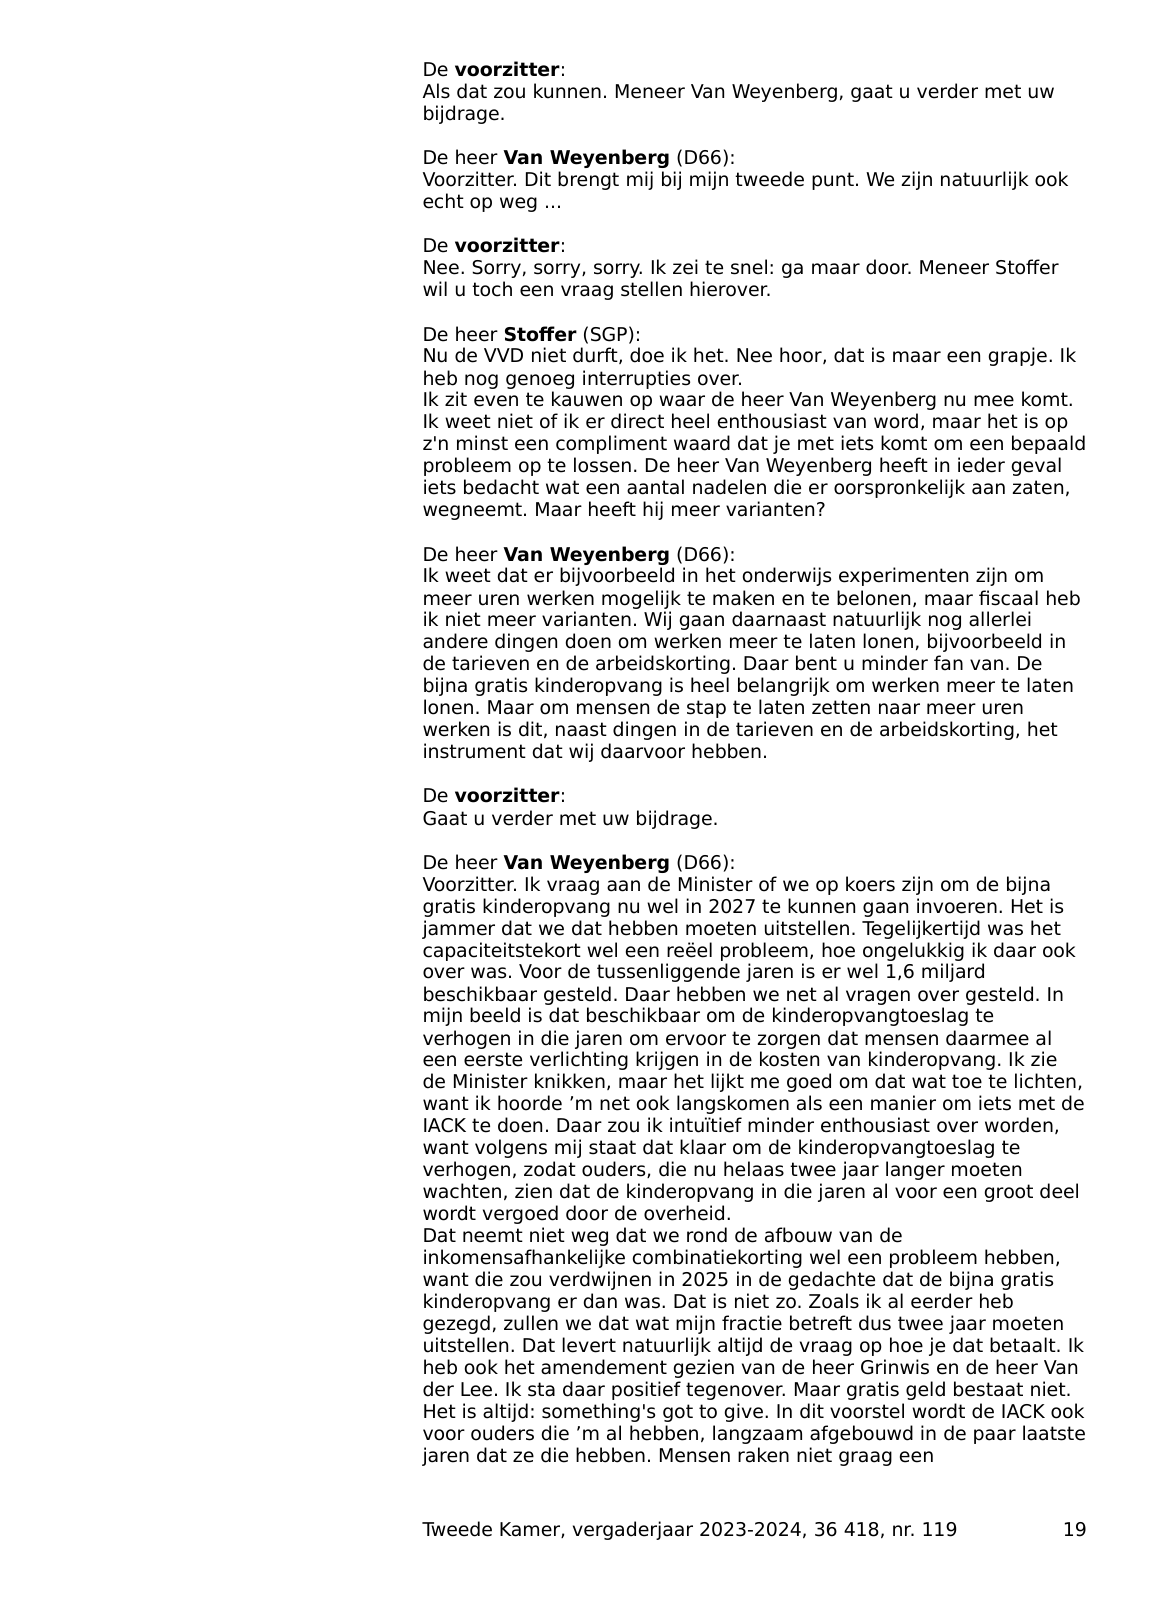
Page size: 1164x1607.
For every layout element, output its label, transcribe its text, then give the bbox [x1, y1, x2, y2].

text De voorzitter: [422, 785, 1087, 807]
text De voorzitter: [422, 235, 1087, 257]
text Voorzitter. Dit brengt mij bij mijn tweede punt. We zijn natuurlijk ook echt op weg ... [422, 169, 1087, 213]
text Gaat u verder met uw bijdrage. [422, 807, 1087, 829]
text De heer Van Weyenberg (D66): [422, 543, 1087, 565]
text De heer Stoffer (SGP): [422, 323, 1087, 345]
text De voorzitter: [422, 59, 1087, 81]
text Nee. Sorry, sorry, sorry. Ik zei te snel: ga maar door. Meneer Stoffer wil u toch een vraag stellen hierover. [422, 257, 1087, 301]
text Voorzitter. Ik vraag aan de Minister of we op koers zijn om de bijna gratis kinderopvang nu wel in 2027 te kunnen gaan invoeren. Het is jammer dat we dat hebben moeten uitstellen. Tegelijkertijd was het capaciteitstekort wel een reëel probleem, hoe ongelukkig ik daar ook over was. Voor de tussenliggende jaren is er wel 1,6 miljard beschikbaar gesteld. Daar hebben we net al vragen over gesteld. In mijn beeld is dat beschikbaar om de kinderopvangtoeslag te verhogen in die jaren om ervoor te zorgen dat mensen daarmee al een eerste verlichting krijgen in de kosten van kinderopvang. Ik zie de Minister knikken, maar het lijkt me goed om dat wat toe te lichten, want ik hoorde ’m net ook langskomen als een manier om iets met de IACK te doen. Daar zou ik intuïtief minder enthousiast over worden, want volgens mij staat dat klaar om de kinderopvangtoeslag te verhogen, zodat ouders, die nu helaas twee jaar langer moeten wachten, zien dat de kinderopvang in die jaren al voor een groot deel wordt vergoed door de overheid. [422, 873, 1087, 1225]
text De heer Van Weyenberg (D66): [422, 852, 1087, 873]
text Ik zit even te kauwen op waar de heer Van Weyenberg nu mee komt. Ik weet niet of ik er direct heel enthousiast van word, maar het is op z'n minst een compliment waard dat je met iets komt om een bepaald probleem op te lossen. De heer Van Weyenberg heeft in ieder geval iets bedacht wat een aantal nadelen die er oorspronkelijk aan zaten, wegneemt. Maar heeft hij meer varianten? [422, 389, 1087, 521]
text Nu de VVD niet durft, doe ik het. Nee hoor, dat is maar een grapje. Ik heb nog genoeg interrupties over. [422, 345, 1087, 389]
text Dat neemt niet weg dat we rond de afbouw van de inkomensafhankelijke combinatiekorting wel een probleem hebben, want die zou verdwijnen in 2025 in de gedachte dat de bijna gratis kinderopvang er dan was. Dat is niet zo. Zoals ik al eerder heb gezegd, zullen we dat wat mijn fractie betreft dus twee jaar moeten uitstellen. Dat levert natuurlijk altijd de vraag op hoe je dat betaalt. Ik heb ook het amendement gezien van de heer Grinwis en de heer Van der Lee. Ik sta daar positief tegenover. Maar gratis geld bestaat niet. Het is altijd: something's got to give. In dit voorstel wordt de IACK ook voor ouders die ’m al hebben, langzaam afgebouwd in de paar laatste jaren dat ze die hebben. Mensen raken niet graag een [422, 1225, 1087, 1467]
text Ik weet dat er bijvoorbeeld in het onderwijs experimenten zijn om meer uren werken mogelijk te maken en te belonen, maar fiscaal heb ik niet meer varianten. Wij gaan daarnaast natuurlijk nog allerlei andere dingen doen om werken meer te laten lonen, bijvoorbeeld in de tarieven en de arbeidskorting. Daar bent u minder fan van. De bijna gratis kinderopvang is heel belangrijk om werken meer te laten lonen. Maar om mensen de stap te laten zetten naar meer uren werken is dit, naast dingen in de tarieven en de arbeidskorting, het instrument dat wij daarvoor hebben. [422, 565, 1087, 763]
text Als dat zou kunnen. Meneer Van Weyenberg, gaat u verder met uw bijdrage. [422, 81, 1087, 125]
text De heer Van Weyenberg (D66): [422, 147, 1087, 169]
